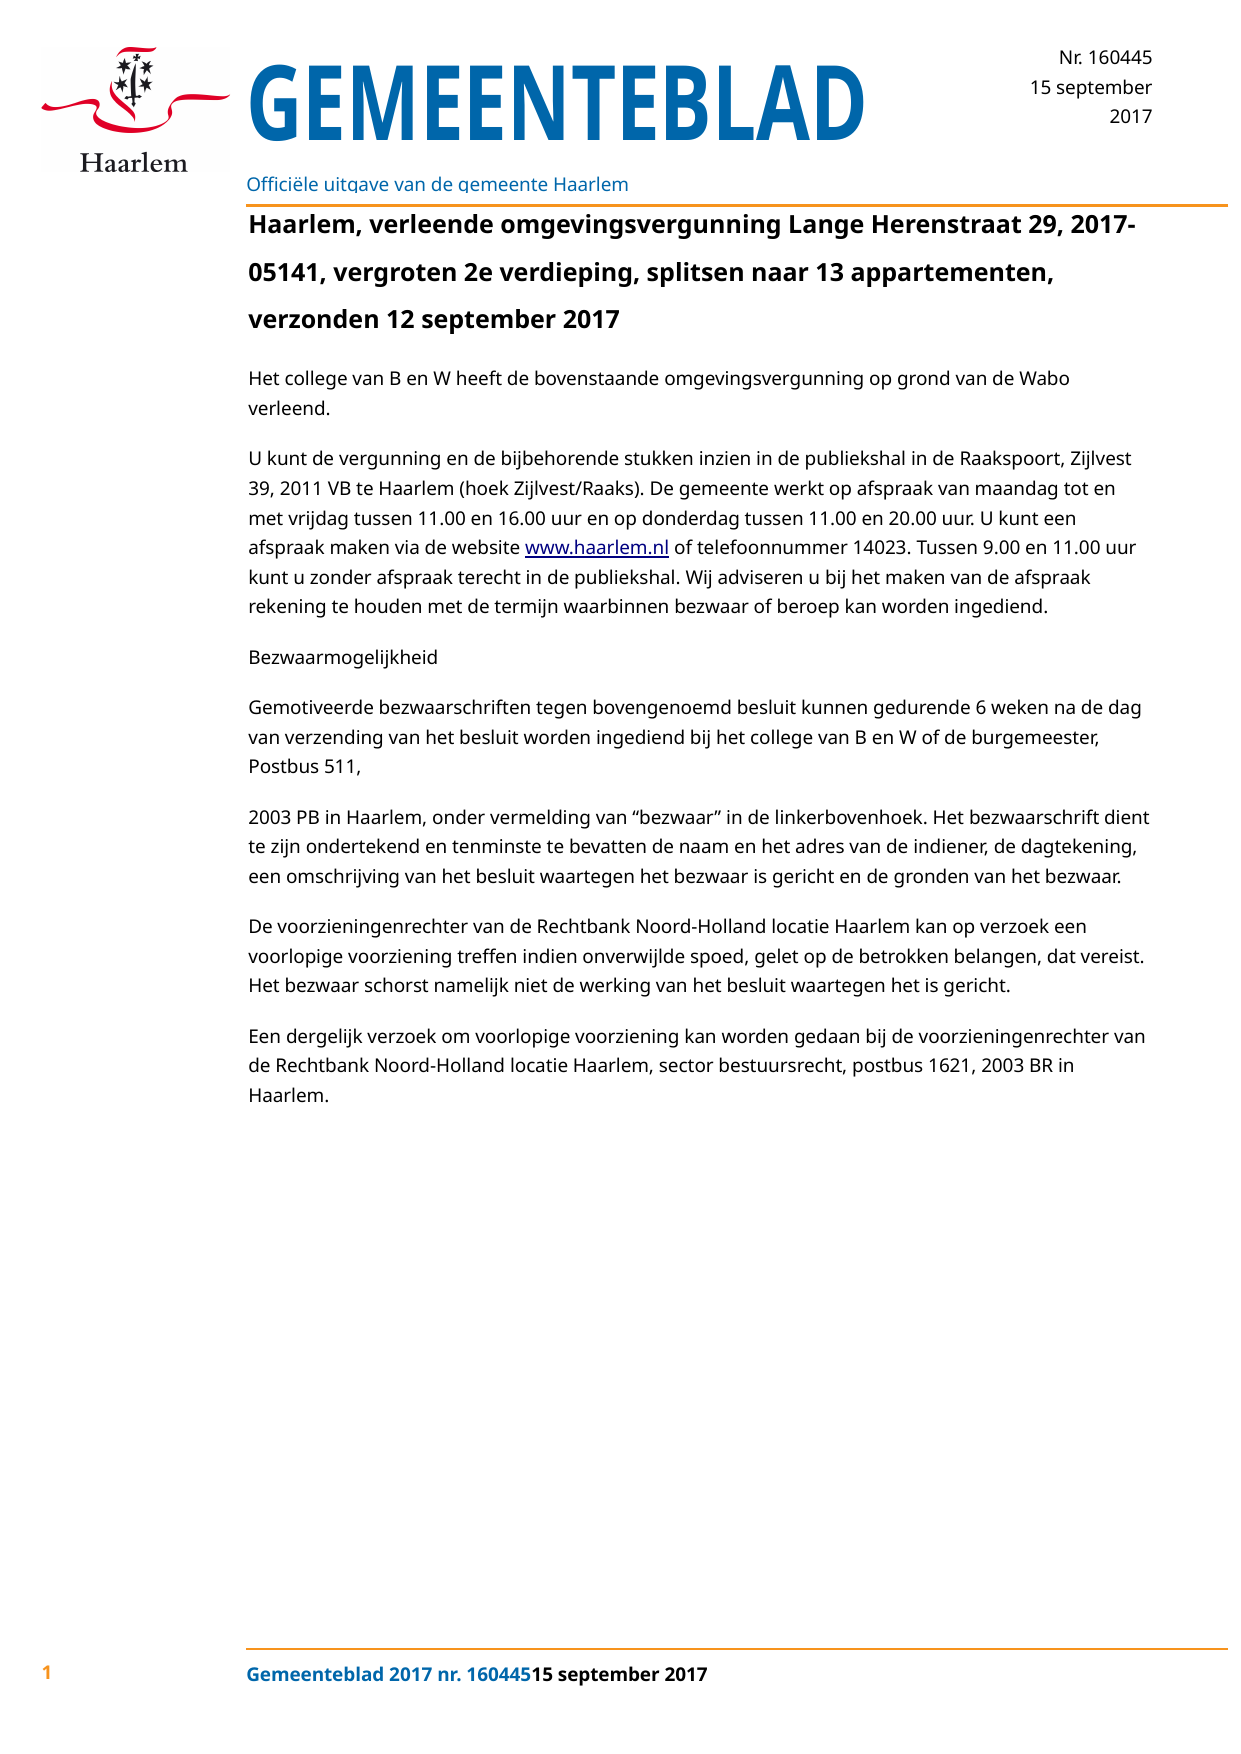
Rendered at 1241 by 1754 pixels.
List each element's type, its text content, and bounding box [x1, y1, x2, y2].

picture [41, 47, 231, 172]
text Het college van B en W heeft de bovenstaande omgevingsvergunning op grond van de Wabo verleend. [248, 366, 1152, 421]
text 2003 PB in Haarlem, onder vermelding van “bezwaar” in de linkerbovenhoek. Het bezwaarschrift dient te zijn ondertekend en tenminste te bevatten de naam en het adres van de indiener, de dagtekening, een omschrijving van het besluit waartegen het bezwaar is gericht en de gronden van het bezwaar. [248, 804, 1152, 889]
text Gemotiveerde bezwaarschriften tegen bovengenoemd besluit kunnen gedurende 6 weken na de dag van verzending van het besluit worden ingediend bij het college van B en W of de burgemeester, Postbus 511, [248, 694, 1152, 779]
text Bezwaarmogelijkheid [248, 644, 1152, 669]
text Haarlem, verleende omgevingsvergunning Lange Herenstraat 29, 2017-05141, vergroten 2e verdieping, splitsen naar 13 appartementen, verzonden 12 september 2017 [248, 207, 1152, 336]
text U kunt de vergunning en de bijbehorende stukken inzien in de publiekshal in de Raakspoort, Zijlvest 39, 2011 VB te Haarlem (hoek Zijlvest/Raaks). De gemeente werkt op afspraak van maandag tot en met vrijdag tussen 11.00 en 16.00 uur en op donderdag tussen 11.00 en 20.00 uur. U kunt een afspraak maken via de website www.haarlem.nl of telefoonnummer 14023. Tussen 9.00 en 11.00 uur kunt u zonder afspraak terecht in de publiekshal. Wij adviseren u bij het maken van de afspraak rekening te houden met de termijn waarbinnen bezwaar of beroep kan worden ingediend. [248, 446, 1152, 619]
text De voorzieningenrechter van de Rechtbank Noord-Holland locatie Haarlem kan op verzoek een voorlopige voorziening treffen indien onverwijlde spoed, gelet op de betrokken belangen, dat vereist. Het bezwaar schorst namelijk niet de werking van het besluit waartegen het is gericht. [248, 913, 1152, 998]
text Een dergelijk verzoek om voorlopige voorziening kan worden gedaan bij de voorzieningenrechter van de Rechtbank Noord-Holland locatie Haarlem, sector bestuursrecht, postbus 1621, 2003 BR in Haarlem. [248, 1023, 1152, 1108]
